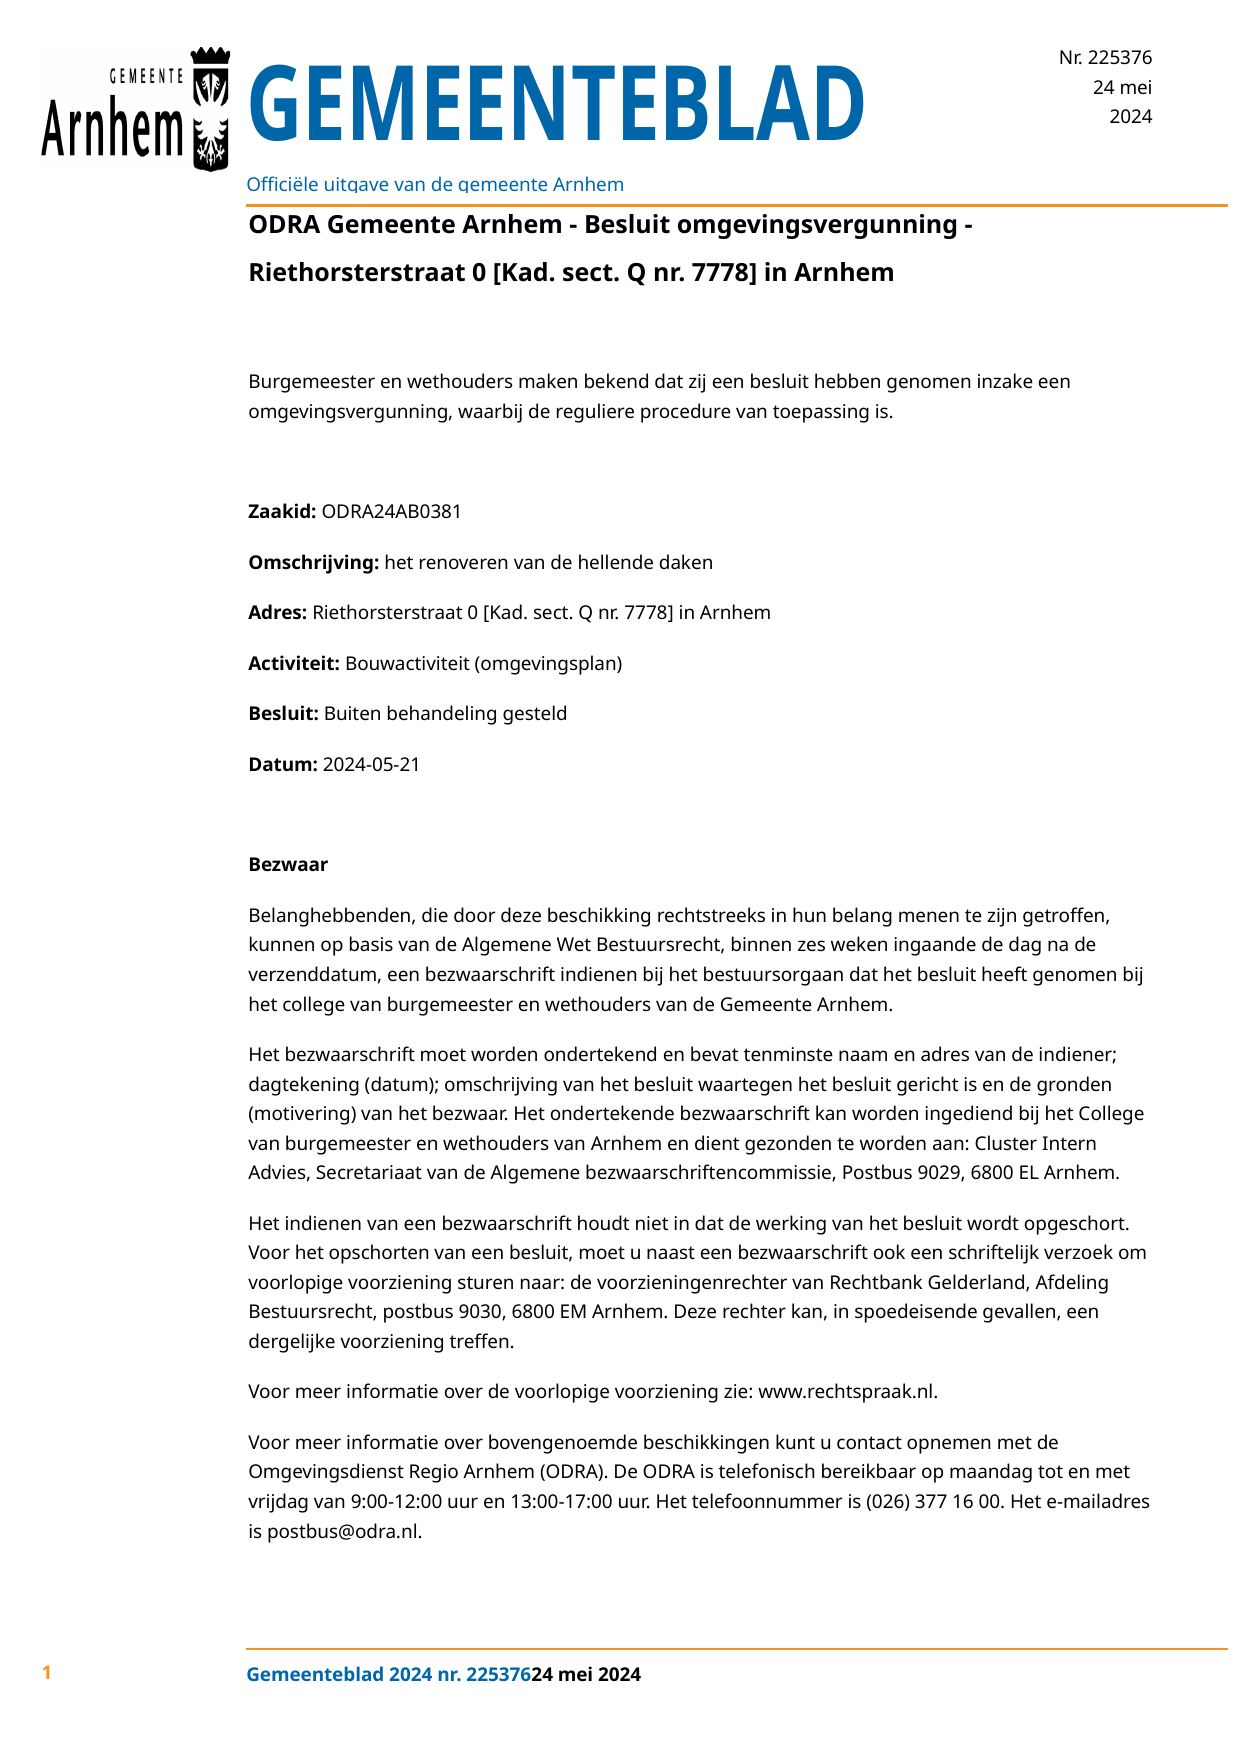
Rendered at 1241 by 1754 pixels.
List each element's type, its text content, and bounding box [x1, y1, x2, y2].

text Besluit: Buiten behandeling gesteld [248, 700, 1152, 726]
text Burgemeester en wethouders maken bekend dat zij een besluit hebben genomen inzake een omgevingsvergunning, waarbij de reguliere procedure van toepassing is. [248, 368, 1152, 424]
text Het bezwaarschrift moet worden ondertekend en bevat tenminste naam en adres van de indiener; dagtekening (datum); omschrijving van het besluit waartegen het besluit gericht is en de gronden (motivering) van het bezwaar. Het ondertekende bezwaarschrift kan worden ingediend bij het College van burgemeester en wethouders van Arnhem en dient gezonden te worden aan: Cluster Intern Advies, Secretariaat van de Algemene bezwaarschriftencommissie, Postbus 9029, 6800 EL Arnhem. [248, 1041, 1152, 1185]
text Adres: Riethorsterstraat 0 [Kad. sect. Q nr. 7778] in Arnhem [248, 599, 1152, 625]
picture [41, 47, 231, 172]
text ODRA Gemeente Arnhem - Besluit omgevingsvergunning - Riethorsterstraat 0 [Kad. sect. Q nr. 7778] in Arnhem [248, 207, 1152, 288]
text Voor meer informatie over bovengenoemde beschikkingen kunt u contact opnemen met de Omgevingsdienst Regio Arnhem (ODRA). De ODRA is telefonisch bereikbaar op maandag tot en met vrijdag van 9:00-12:00 uur en 13:00-17:00 uur. Het telefoonnummer is (026) 377 16 00. Het e-mailadres is postbus@odra.nl. [248, 1429, 1152, 1544]
text Zaakid: ODRA24AB0381 [248, 499, 1152, 524]
text Het indienen van een bezwaarschrift houdt niet in dat de werking van het besluit wordt opgeschort. Voor het opschorten van een besluit, moet u naast een bezwaarschrift ook een schriftelijk verzoek om voorlopige voorziening sturen naar: de voorzieningenrechter van Rechtbank Gelderland, Afdeling Bestuursrecht, postbus 9030, 6800 EM Arnhem. Deze rechter kan, in spoedeisende gevallen, een dergelijke voorziening treffen. [248, 1210, 1152, 1354]
text Omschrijving: het renoveren van de hellende daken [248, 549, 1152, 575]
text Activiteit: Bouwactiviteit (omgevingsplan) [248, 650, 1152, 676]
text Bezwaar [248, 852, 1152, 877]
text Voor meer informatie over de voorlopige voorziening zie: www.rechtspraak.nl. [248, 1379, 1152, 1404]
text Datum: 2024-05-21 [248, 751, 1152, 777]
text Belanghebbenden, die door deze beschikking rechtstreeks in hun belang menen te zijn getroffen, kunnen op basis van de Algemene Wet Bestuursrecht, binnen zes weken ingaande de dag na de verzenddatum, een bezwaarschrift indienen bij het bestuursorgaan dat het besluit heeft genomen bij het college van burgemeester en wethouders van de Gemeente Arnhem. [248, 902, 1152, 1017]
